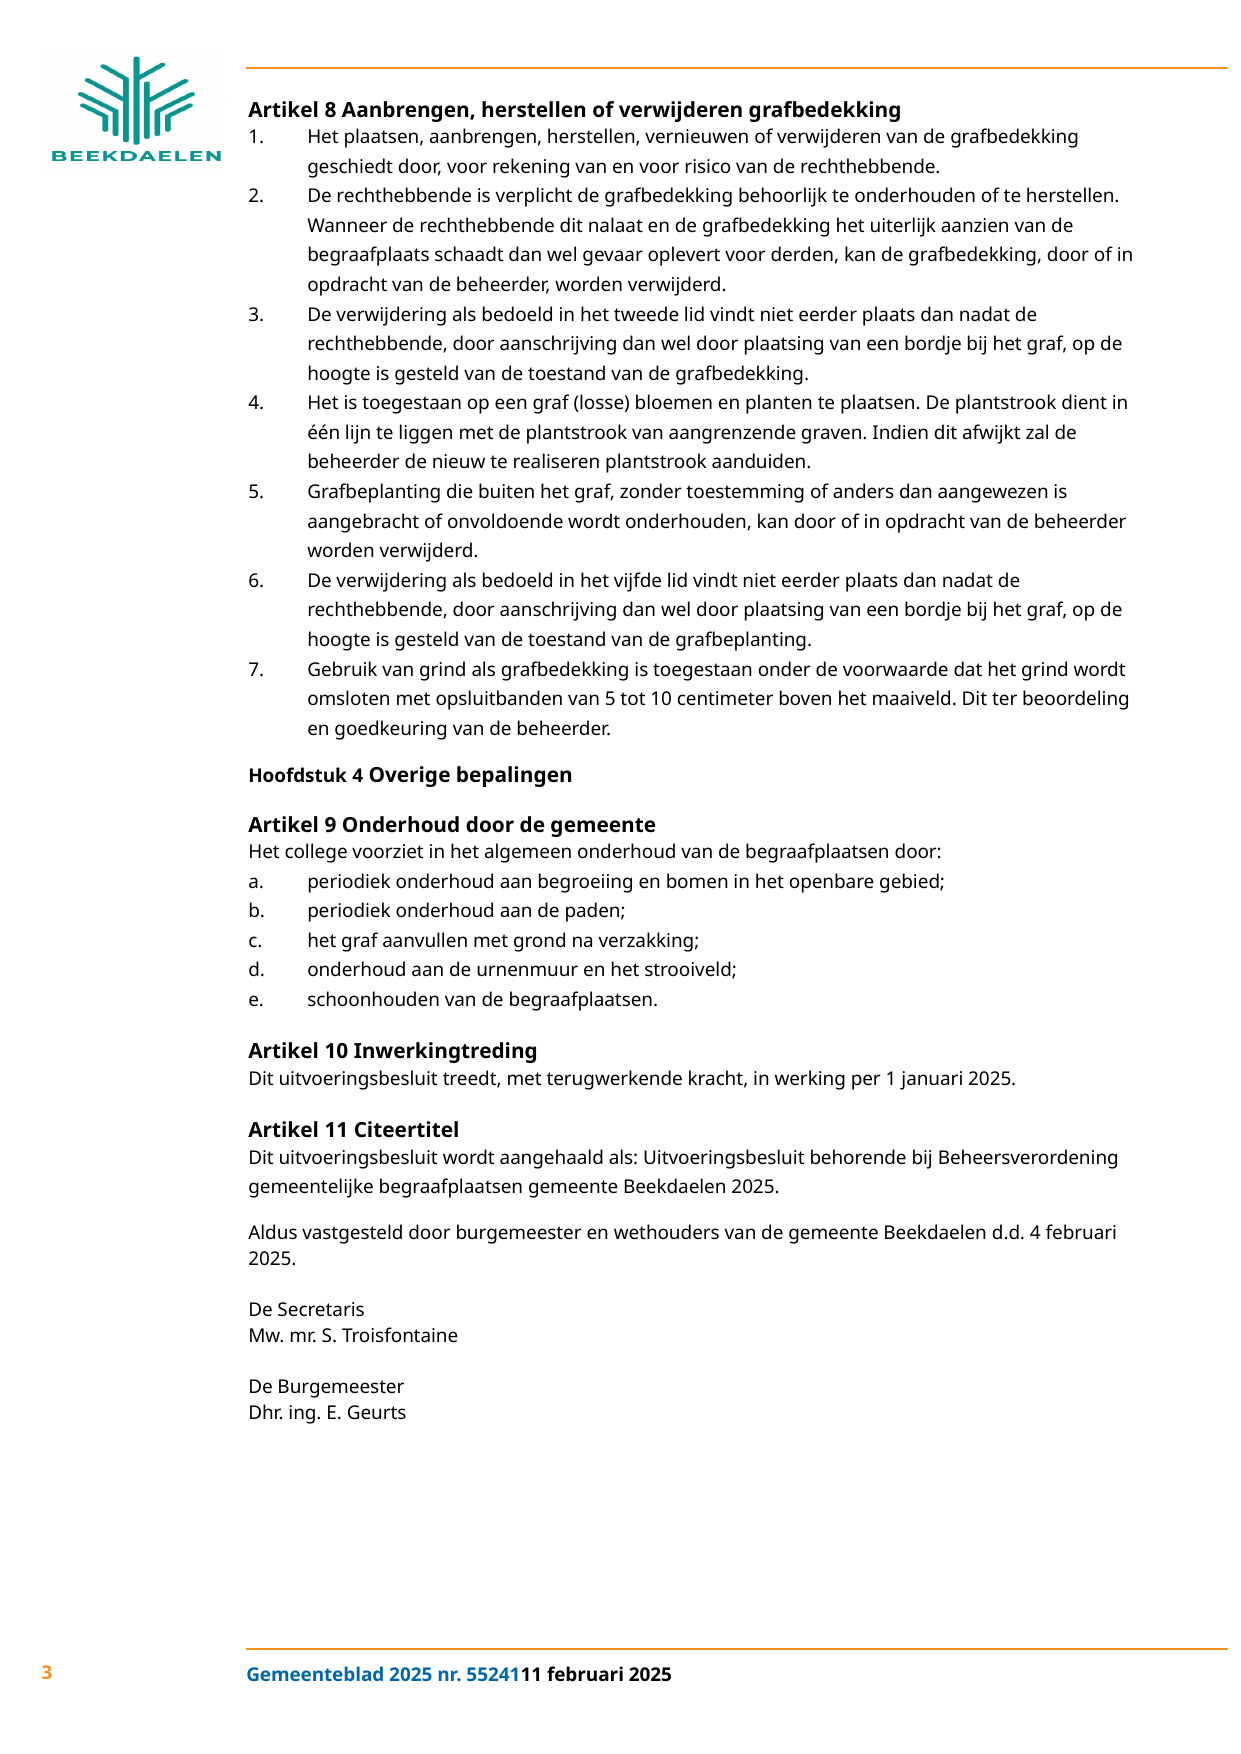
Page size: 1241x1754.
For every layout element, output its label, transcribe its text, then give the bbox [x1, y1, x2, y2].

list Het plaatsen, aanbrengen, herstellen, vernieuwen of verwijderen van de grafbedekking geschiedt door, voor rekening van en voor risico van de rechthebbende. [248, 123, 1152, 178]
text Artikel 10 Inwerkingtreding [248, 1037, 1152, 1065]
list het graf aanvullen met grond na verzakking; [248, 927, 1152, 953]
text Dhr. ing. E. Geurts [248, 1399, 1152, 1425]
text Dit uitvoeringsbesluit treedt, met terugwerkende kracht, in werking per 1 januari 2025. [248, 1065, 1152, 1091]
text Dit uitvoeringsbesluit wordt aangehaald als: Uitvoeringsbesluit behorende bij Beheersverordening gemeentelijke begraafplaatsen gemeente Beekdaelen 2025. [248, 1144, 1152, 1199]
text Aldus vastgesteld door burgemeester en wethouders van de gemeente Beekdaelen d.d. 4 februari 2025. [248, 1219, 1152, 1271]
list Het is toegestaan op een graf (losse) bloemen en planten te plaatsen. De plantstrook dient in één lijn te liggen met de plantstrook van aangrenzende graven. Indien dit afwijkt zal de beheerder de nieuw te realiseren plantstrook aanduiden. [248, 389, 1152, 474]
list De verwijdering als bedoeld in het tweede lid vindt niet eerder plaats dan nadat de rechthebbende, door aanschrijving dan wel door plaatsing van een bordje bij het graf, op de hoogte is gesteld van de toestand van de grafbedekking. [248, 301, 1152, 386]
text De Secretaris [248, 1296, 1152, 1322]
list Grafbeplanting die buiten het graf, zonder toestemming of anders dan aangewezen is aangebracht of onvoldoende wordt onderhouden, kan door of in opdracht van de beheerder worden verwijderd. [248, 478, 1152, 563]
list De verwijdering als bedoeld in het vijfde lid vindt niet eerder plaats dan nadat de rechthebbende, door aanschrijving dan wel door plaatsing van een bordje bij het graf, op de hoogte is gesteld van de toestand van de grafbeplanting. [248, 567, 1152, 652]
text De Burgemeester [248, 1373, 1152, 1399]
text Het college voorziet in het algemeen onderhoud van de begraafplaatsen door: [248, 838, 1152, 864]
text Artikel 8 Aanbrengen, herstellen of verwijderen grafbedekking [248, 95, 1152, 123]
list periodiek onderhoud aan begroeiing en bomen in het openbare gebied; [248, 868, 1152, 893]
text Mw. mr. S. Troisfontaine [248, 1322, 1152, 1348]
list schoonhouden van de begraafplaatsen. [248, 986, 1152, 1012]
list Gebruik van grind als grafbedekking is toegestaan onder de voorwaarde dat het grind wordt omsloten met opsluitbanden van 5 tot 10 centimeter boven het maaiveld. Dit ter beoordeling en goedkeuring van de beheerder. [248, 656, 1152, 741]
list De rechthebbende is verplicht de grafbedekking behoorlijk te onderhouden of te herstellen. Wanneer de rechthebbende dit nalaat en de grafbedekking het uiterlijk aanzien van de begraafplaats schaadt dan wel gevaar oplevert voor derden, kan de grafbedekking, door of in opdracht van de beheerder, worden verwijderd. [248, 182, 1152, 297]
text Artikel 11 Citeertitel [248, 1115, 1152, 1144]
picture [41, 47, 231, 172]
list periodiek onderhoud aan de paden; [248, 897, 1152, 923]
text Hoofdstuk 4 Overige bepalingen [248, 761, 1152, 789]
text Artikel 9 Onderhoud door de gemeente [248, 810, 1152, 838]
list onderhoud aan de urnenmuur en het strooiveld; [248, 957, 1152, 982]
